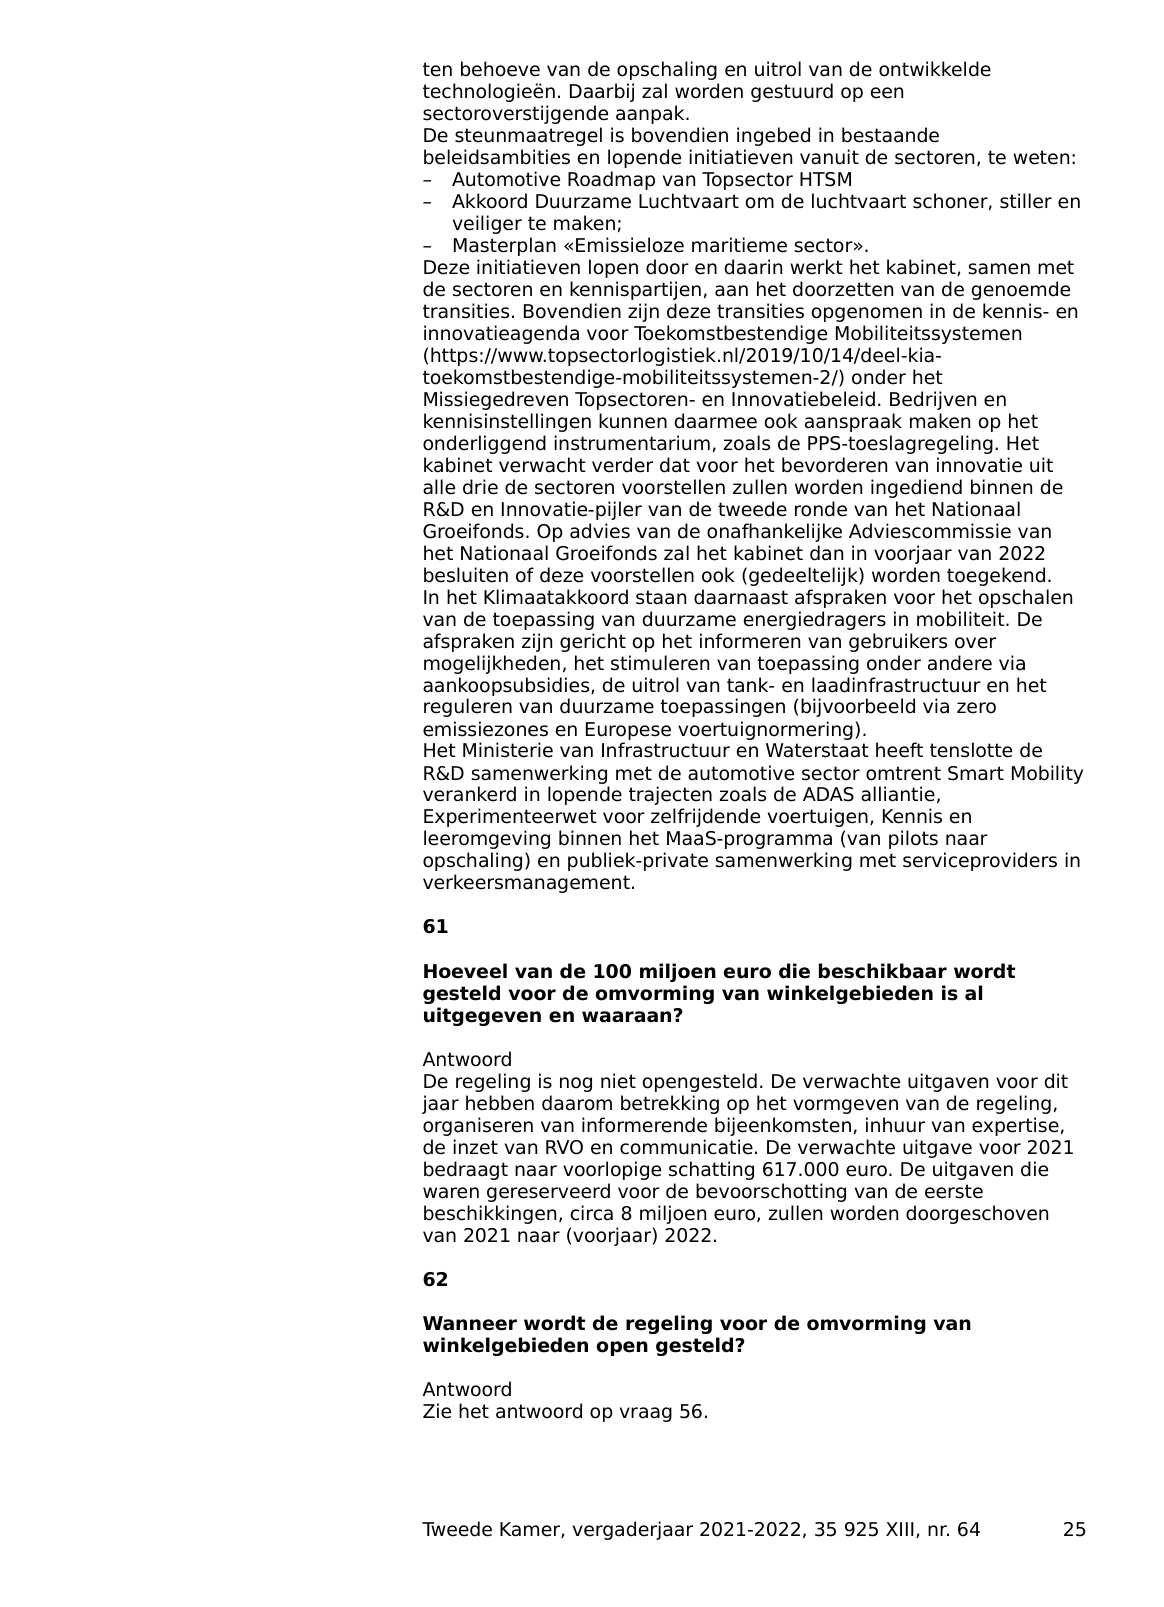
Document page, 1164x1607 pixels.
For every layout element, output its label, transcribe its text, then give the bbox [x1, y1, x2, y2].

text Antwoord [422, 1049, 1087, 1071]
text ten behoeve van de opschaling en uitrol van de ontwikkelde technologieën. Daarbij zal worden gestuurd op een sectoroverstijgende aanpak. [422, 59, 1087, 125]
text Zie het antwoord op vraag 56. [422, 1401, 1087, 1423]
subtitle 62 [422, 1269, 1087, 1291]
text Wanneer wordt de regeling voor de omvorming van winkelgebieden open gesteld? [422, 1313, 1087, 1357]
text In het Klimaatakkoord staan daarnaast afspraken voor het opschalen van de toepassing van duurzame energiedragers in mobiliteit. De afspraken zijn gericht op het informeren van gebruikers over mogelijkheden, het stimuleren van toepassing onder andere via aankoopsubsidies, de uitrol van tank- en laadinfrastructuur en het reguleren van duurzame toepassingen (bijvoorbeeld via zero emissiezones en Europese voertuignormering). [422, 587, 1087, 740]
text – Akkoord Duurzame Luchtvaart om de luchtvaart schoner, stiller en veiliger te maken; [422, 191, 1087, 235]
subtitle 61 [422, 916, 1087, 938]
text – Automotive Roadmap van Topsector HTSM [422, 169, 1087, 191]
text Deze initiatieven lopen door en daarin werkt het kabinet, samen met de sectoren en kennispartijen, aan het doorzetten van de genoemde transities. Bovendien zijn deze transities opgenomen in de kennis- en innovatieagenda voor Toekomstbestendige Mobiliteitssystemen (https://www.topsectorlogistiek.nl/2019/10/14/deel-kia-toekomstbestendige-mobiliteitssystemen-2/) onder het Missiegedreven Topsectoren- en Innovatiebeleid. Bedrijven en kennisinstellingen kunnen daarmee ook aanspraak maken op het onderliggend instrumentarium, zoals de PPS-toeslagregeling. Het kabinet verwacht verder dat voor het bevorderen van innovatie uit alle drie de sectoren voorstellen zullen worden ingediend binnen de R&D en Innovatie-pijler van de tweede ronde van het Nationaal Groeifonds. Op advies van de onafhankelijke Adviescommissie van het Nationaal Groeifonds zal het kabinet dan in voorjaar van 2022 besluiten of deze voorstellen ook (gedeeltelijk) worden toegekend. [422, 257, 1087, 587]
text De steunmaatregel is bovendien ingebed in bestaande beleidsambities en lopende initiatieven vanuit de sectoren, te weten: [422, 125, 1087, 169]
text Antwoord [422, 1379, 1087, 1401]
text Het Ministerie van Infrastructuur en Waterstaat heeft tenslotte de R&D samenwerking met de automotive sector omtrent Smart Mobility verankerd in lopende trajecten zoals de ADAS alliantie, Experimenteerwet voor zelfrijdende voertuigen, Kennis en leeromgeving binnen het MaaS-programma (van pilots naar opschaling) en publiek-private samenwerking met serviceproviders in verkeersmanagement. [422, 740, 1087, 894]
text – Masterplan «Emissieloze maritieme sector». [422, 235, 1087, 257]
text De regeling is nog niet opengesteld. De verwachte uitgaven voor dit jaar hebben daarom betrekking op het vormgeven van de regeling, organiseren van informerende bijeenkomsten, inhuur van expertise, de inzet van RVO en communicatie. De verwachte uitgave voor 2021 bedraagt naar voorlopige schatting 617.000 euro. De uitgaven die waren gereserveerd voor de bevoorschotting van de eerste beschikkingen, circa 8 miljoen euro, zullen worden doorgeschoven van 2021 naar (voorjaar) 2022. [422, 1071, 1087, 1247]
text Hoeveel van de 100 miljoen euro die beschikbaar wordt gesteld voor de omvorming van winkelgebieden is al uitgegeven en waaraan? [422, 961, 1087, 1027]
